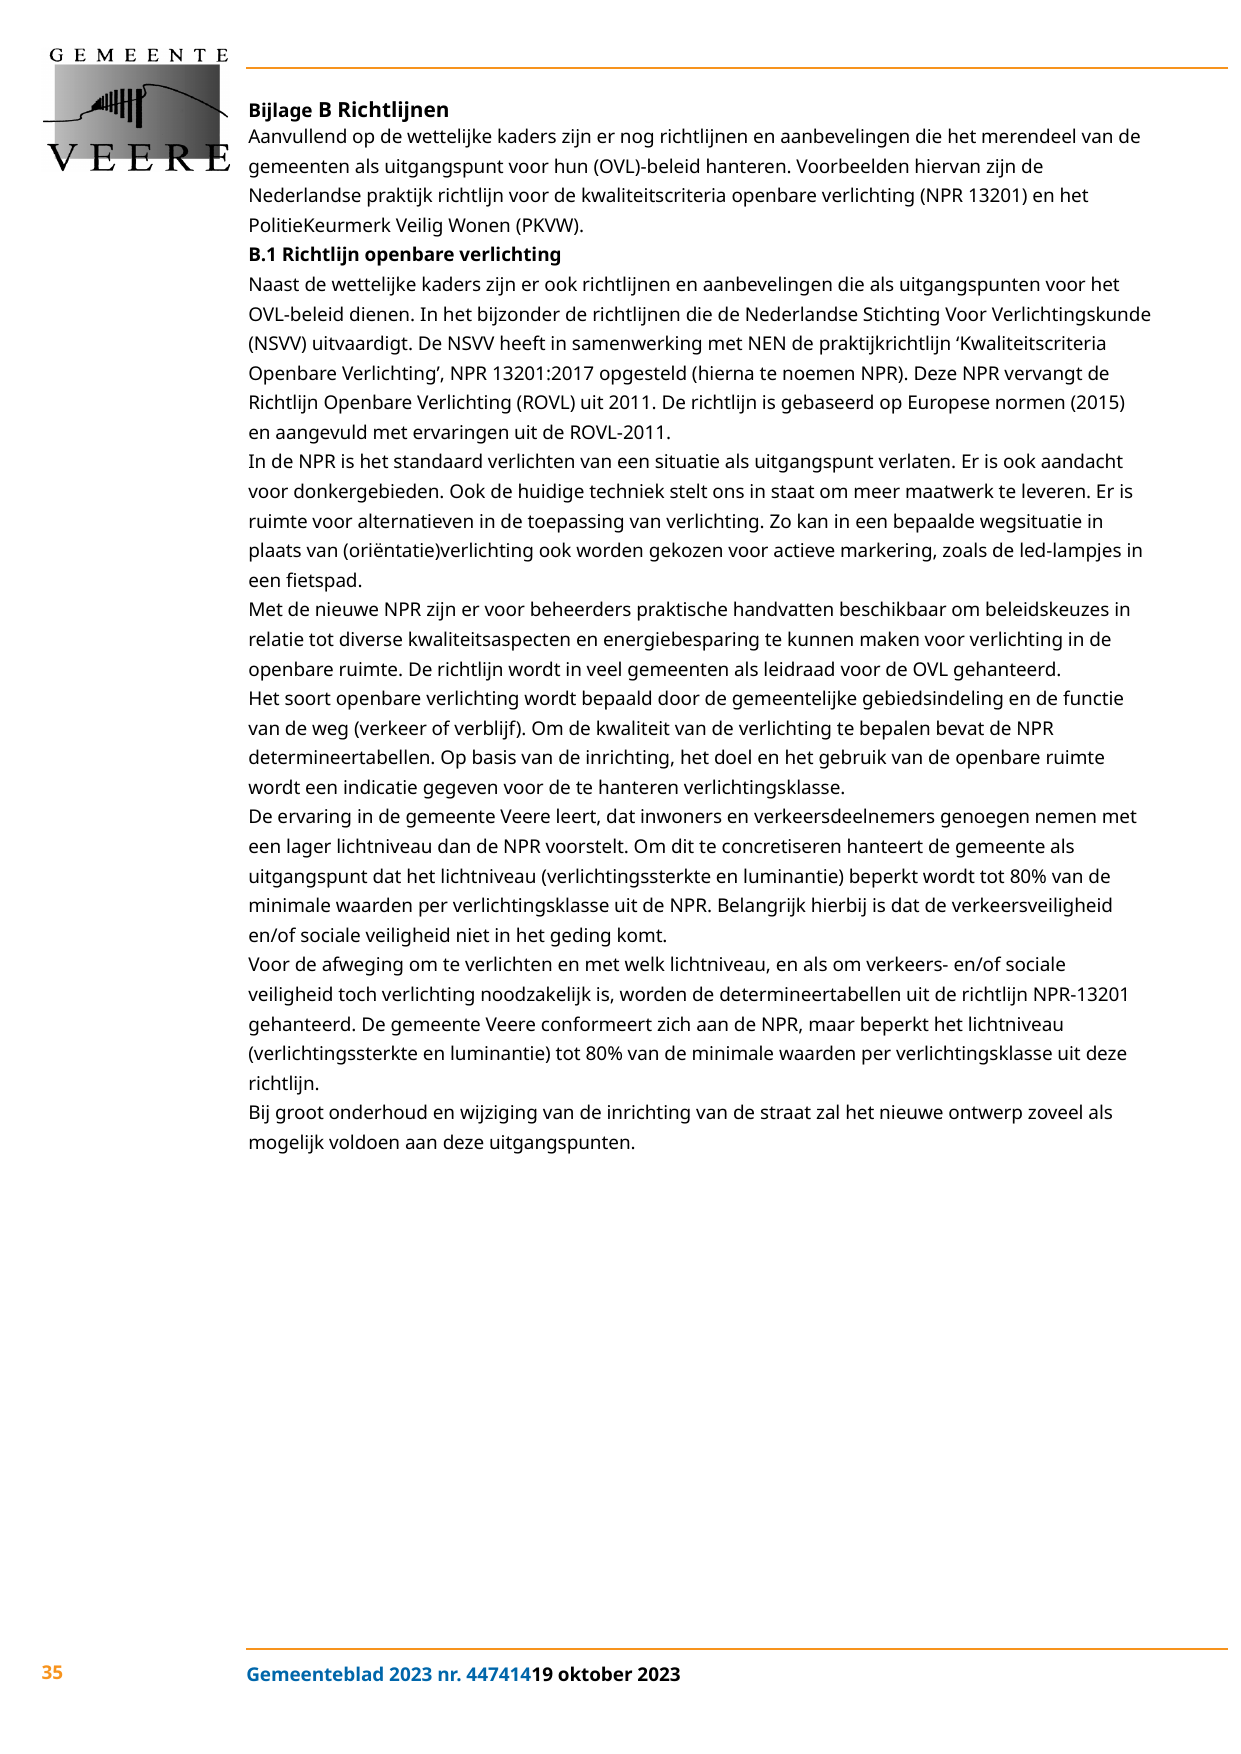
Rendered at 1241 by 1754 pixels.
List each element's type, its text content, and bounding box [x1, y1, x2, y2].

text Aanvullend op de wettelijke kaders zijn er nog richtlijnen en aanbevelingen die het merendeel van de gemeenten als uitgangspunt voor hun (OVL)-beleid hanteren. Voorbeelden hiervan zijn de Nederlandse praktijk richtlijn voor de kwaliteitscriteria openbare verlichting (NPR 13201) en het PolitieKeurmerk Veilig Wonen (PKVW). [248, 123, 1152, 238]
text De ervaring in de gemeente Veere leert, dat inwoners en verkeersdeelnemers genoegen nemen met een lager lichtniveau dan de NPR voorstelt. Om dit te concretiseren hanteert de gemeente als uitgangspunt dat het lichtniveau (verlichtingssterkte en luminantie) beperkt wordt tot 80% van de minimale waarden per verlichtingsklasse uit de NPR. Belangrijk hierbij is dat de verkeersveiligheid en/of sociale veiligheid niet in het geding komt. [248, 804, 1152, 948]
text Bijlage B Richtlijnen [248, 95, 1152, 123]
text Het soort openbare verlichting wordt bepaald door de gemeentelijke gebiedsindeling en de functie van de weg (verkeer of verblijf). Om de kwaliteit van de verlichting te bepalen bevat de NPR determineertabellen. Op basis van de inrichting, het doel en het gebruik van de openbare ruimte wordt een indicatie gegeven voor de te hanteren verlichtingsklasse. [248, 685, 1152, 800]
text Naast de wettelijke kaders zijn er ook richtlijnen en aanbevelingen die als uitgangspunten voor het OVL-beleid dienen. In het bijzonder de richtlijnen die de Nederlandse Stichting Voor Verlichtingskunde (NSVV) uitvaardigt. De NSVV heeft in samenwerking met NEN de praktijkrichtlijn ‘Kwaliteitscriteria Openbare Verlichting’, NPR 13201:2017 opgesteld (hierna te noemen NPR). Deze NPR vervangt de Richtlijn Openbare Verlichting (ROVL) uit 2011. De richtlijn is gebaseerd op Europese normen (2015) en aangevuld met ervaringen uit de ROVL-2011. [248, 271, 1152, 445]
text In de NPR is het standaard verlichten van een situatie als uitgangspunt verlaten. Er is ook aandacht voor donkergebieden. Ook de huidige techniek stelt ons in staat om meer maatwerk te leveren. Er is ruimte voor alternatieven in de toepassing van verlichting. Zo kan in een bepaalde wegsituatie in plaats van (oriëntatie)verlichting ook worden gekozen voor actieve markering, zoals de led-lampjes in een fietspad. [248, 449, 1152, 593]
text B.1 Richtlijn openbare verlichting [248, 242, 1152, 267]
text Met de nieuwe NPR zijn er voor beheerders praktische handvatten beschikbaar om beleidskeuzes in relatie tot diverse kwaliteitsaspecten en energiebesparing te kunnen maken voor verlichting in de openbare ruimte. De richtlijn wordt in veel gemeenten als leidraad voor de OVL gehanteerd. [248, 597, 1152, 682]
text Bij groot onderhoud en wijziging van de inrichting van de straat zal het nieuwe ontwerp zoveel als mogelijk voldoen aan deze uitgangspunten. [248, 1099, 1152, 1155]
picture [41, 47, 231, 172]
text Voor de afweging om te verlichten en met welk lichtniveau, en als om verkeers- en/of sociale veiligheid toch verlichting noodzakelijk is, worden de determineertabellen uit de richtlijn NPR-13201 gehanteerd. De gemeente Veere conformeert zich aan de NPR, maar beperkt het lichtniveau (verlichtingssterkte en luminantie) tot 80% van de minimale waarden per verlichtingsklasse uit deze richtlijn. [248, 952, 1152, 1096]
